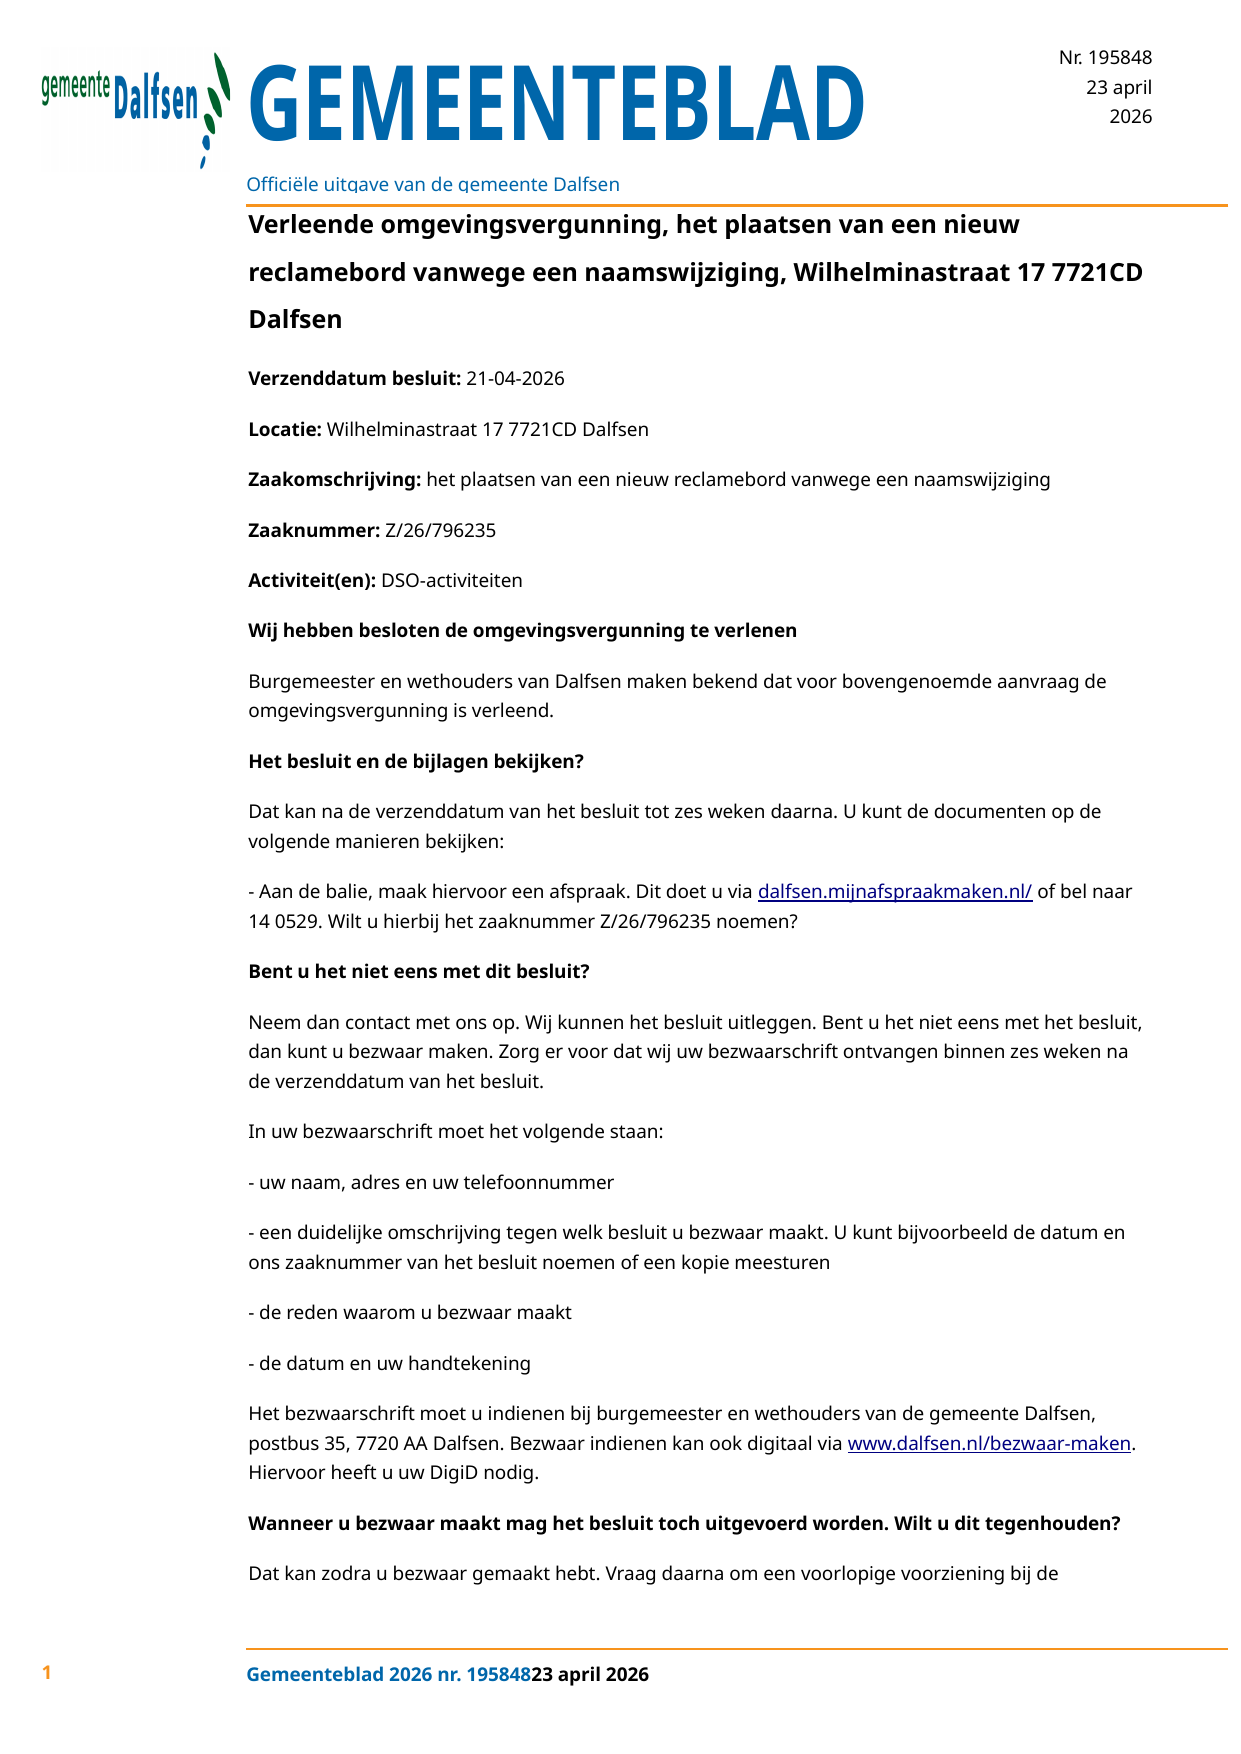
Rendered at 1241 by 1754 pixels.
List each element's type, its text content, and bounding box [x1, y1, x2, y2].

text In uw bezwaarschrift moet het volgende staan: [248, 1118, 1152, 1144]
text Verzenddatum besluit: 21-04-2026 [248, 366, 1152, 391]
text Burgemeester en wethouders van Dalfsen maken bekend dat voor bovengenoemde aanvraag de omgevingsvergunning is verleend. [248, 668, 1152, 723]
text Het besluit en de bijlagen bekijken? [248, 748, 1152, 774]
text Zaaknummer: Z/26/796235 [248, 517, 1152, 542]
text Neem dan contact met ons op. Wij kunnen het besluit uitleggen. Bent u het niet eens met het besluit, dan kunt u bezwaar maken. Zorg er voor dat wij uw bezwaarschrift ontvangen binnen zes weken na de verzenddatum van het besluit. [248, 1009, 1152, 1094]
text Bent u het niet eens met dit besluit? [248, 958, 1152, 984]
text Locatie: Wilhelminastraat 17 7721CD Dalfsen [248, 416, 1152, 442]
text - de reden waarom u bezwaar maakt [248, 1299, 1152, 1325]
text - de datum en uw handtekening [248, 1350, 1152, 1375]
picture [41, 47, 231, 172]
text Dat kan zodra u bezwaar gemaakt hebt. Vraag daarna om een voorlopige voorziening bij de [248, 1560, 1152, 1586]
text Het bezwaarschrift moet u indienen bij burgemeester en wethouders van de gemeente Dalfsen, postbus 35, 7720 AA Dalfsen. Bezwaar indienen kan ook digitaal via www.dalfsen.nl/bezwaar-maken. Hiervoor heeft u uw DigiD nodig. [248, 1400, 1152, 1485]
text - uw naam, adres en uw telefoonnummer [248, 1169, 1152, 1194]
text - Aan de balie, maak hiervoor een afspraak. Dit doet u via dalfsen.mijnafspraakmaken.nl/ of bel naar 14 0529. Wilt u hierbij het zaaknummer Z/26/796235 noemen? [248, 878, 1152, 934]
text Wij hebben besloten de omgevingsvergunning te verlenen [248, 618, 1152, 643]
text - een duidelijke omschrijving tegen welk besluit u bezwaar maakt. U kunt bijvoorbeeld de datum en ons zaaknummer van het besluit noemen of een kopie meesturen [248, 1219, 1152, 1274]
text Activiteit(en): DSO-activiteiten [248, 567, 1152, 593]
text Dat kan na de verzenddatum van het besluit tot zes weken daarna. U kunt de documenten op de volgende manieren bekijken: [248, 798, 1152, 854]
text Wanneer u bezwaar maakt mag het besluit toch uitgevoerd worden. Wilt u dit tegenhouden? [248, 1510, 1152, 1535]
text Zaakomschrijving: het plaatsen van een nieuw reclamebord vanwege een naamswijziging [248, 466, 1152, 492]
text Verleende omgevingsvergunning, het plaatsen van een nieuw reclamebord vanwege een naamswijziging, Wilhelminastraat 17 7721CD Dalfsen [248, 207, 1152, 336]
